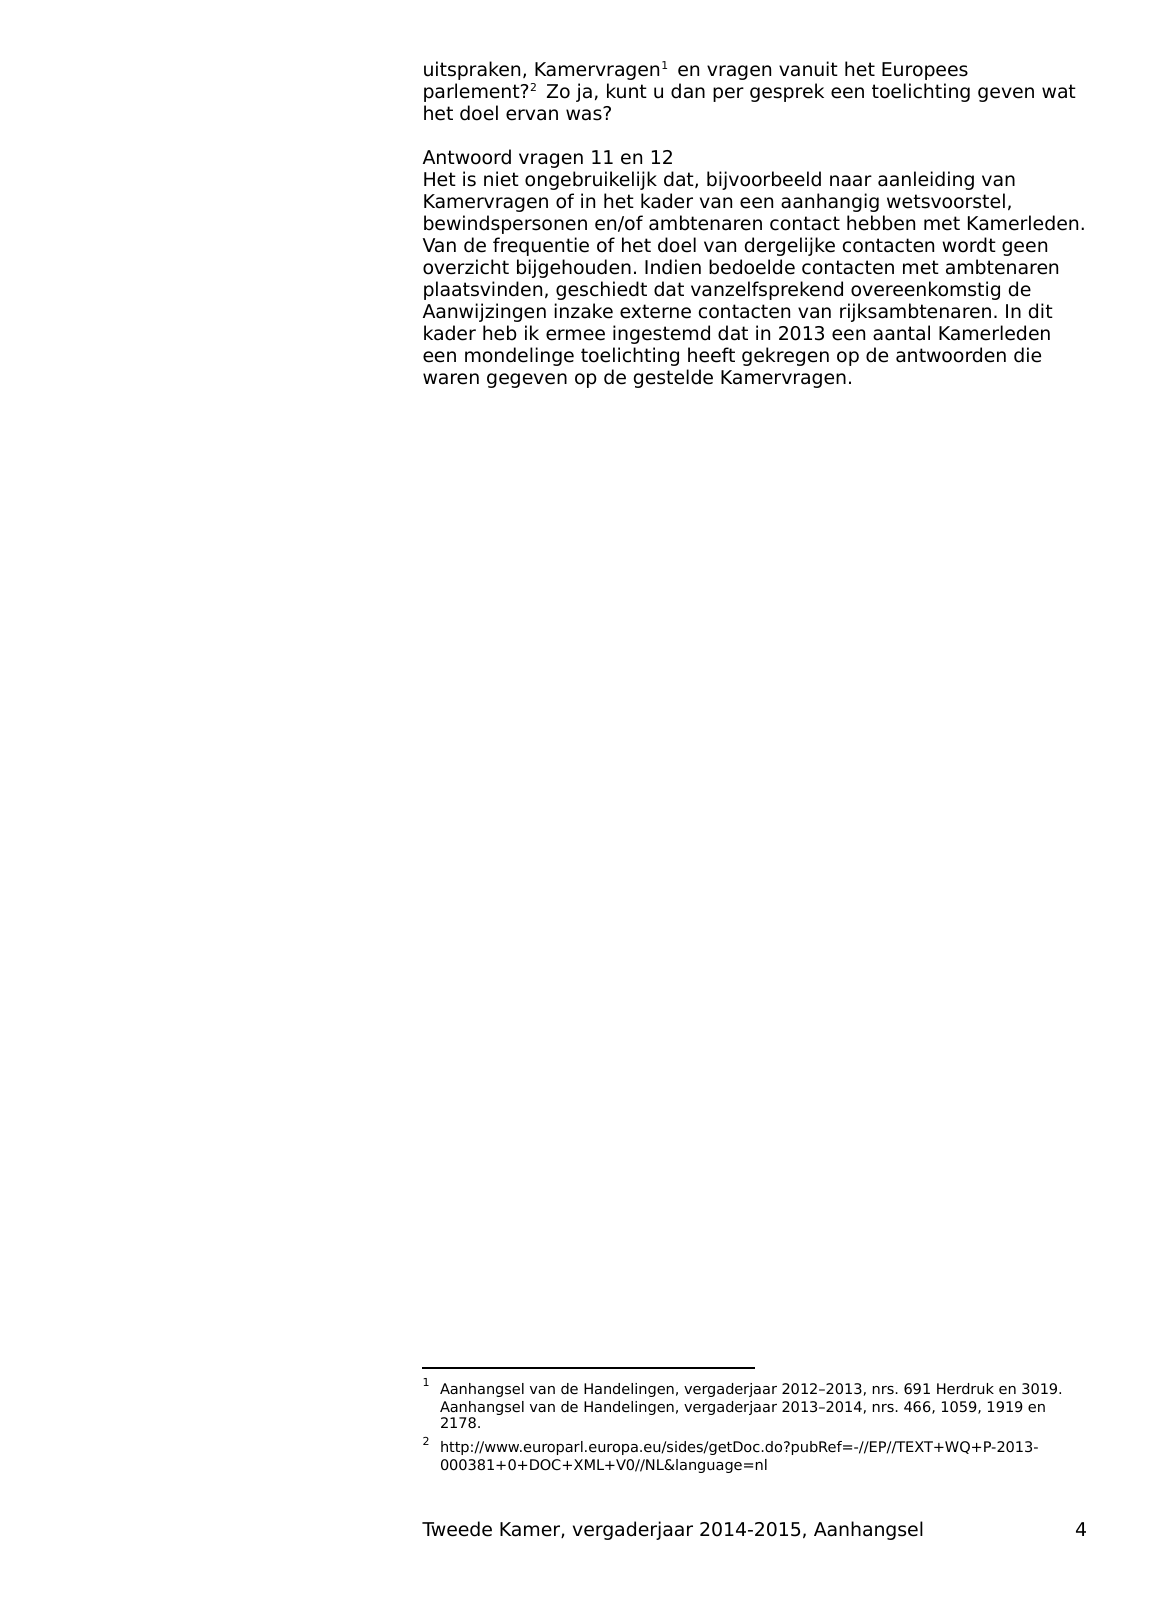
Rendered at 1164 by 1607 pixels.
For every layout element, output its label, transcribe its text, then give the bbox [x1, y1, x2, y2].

text Het is niet ongebruikelijk dat, bijvoorbeeld naar aanleiding van Kamervragen of in het kader van een aanhangig wetsvoorstel, bewindspersonen en/of ambtenaren contact hebben met Kamerleden. Van de frequentie of het doel van dergelijke contacten wordt geen overzicht bijgehouden. Indien bedoelde contacten met ambtenaren plaatsvinden, geschiedt dat vanzelfsprekend overeenkomstig de Aanwijzingen inzake externe contacten van rijksambtenaren. In dit kader heb ik ermee ingestemd dat in 2013 een aantal Kamerleden een mondelinge toelichting heeft gekregen op de antwoorden die waren gegeven op de gestelde Kamervragen. [422, 169, 1087, 389]
text http://www.europarl.europa.eu/sides/getDoc.do?pubRef=-//EP//TEXT+WQ+P-2013-000381+0+DOC+XML+V0//NL&language=nl [422, 1435, 1087, 1474]
text Aanhangsel van de Handelingen, vergaderjaar 2012–2013, nrs. 691 Herdruk en 3019. Aanhangsel van de Handelingen, vergaderjaar 2013–2014, nrs. 466, 1059, 1919 en 2178. [422, 1377, 1087, 1432]
text uitspraken, Kamervragen en vragen vanuit het Europees parlement? Zo ja, kunt u dan per gesprek een toelichting geven wat het doel ervan was? [422, 59, 1087, 125]
text Antwoord vragen 11 en 12 [422, 147, 1087, 169]
